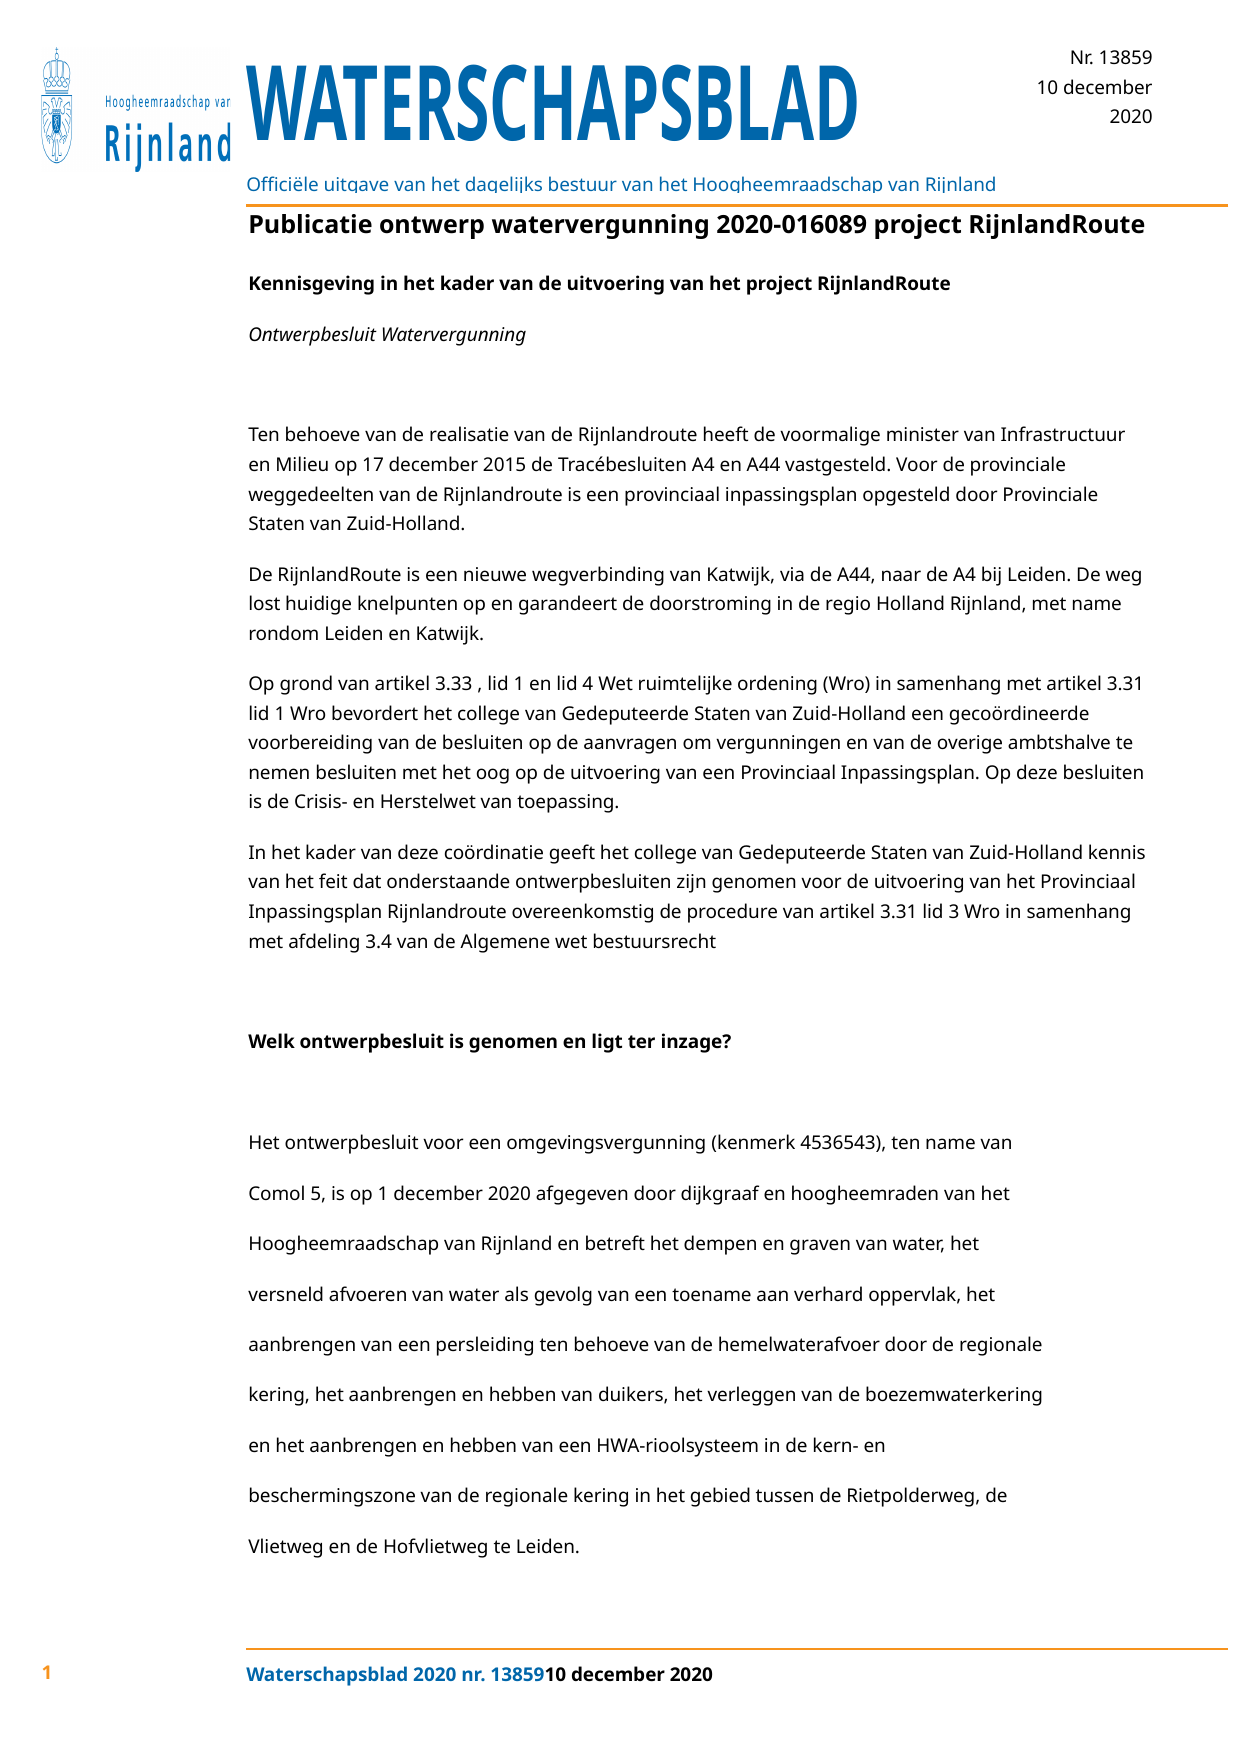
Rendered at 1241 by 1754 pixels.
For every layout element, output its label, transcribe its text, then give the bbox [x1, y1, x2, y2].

text beschermingszone van de regionale kering in het gebied tussen de Rietpolderweg, de [248, 1482, 1152, 1508]
picture [41, 47, 231, 172]
text Hoogheemraadschap van Rijnland en betreft het dempen en graven van water, het [248, 1230, 1152, 1256]
text kering, het aanbrengen en hebben van duikers, het verleggen van de boezemwaterkering [248, 1382, 1152, 1407]
text Kennisgeving in het kader van de uitvoering van het project RijnlandRoute [248, 270, 1152, 296]
text Ontwerpbesluit Watervergunning [248, 321, 1152, 346]
text Welk ontwerpbesluit is genomen en ligt ter inzage? [248, 1029, 1152, 1054]
text versneld afvoeren van water als gevolg van een toename aan verhard oppervlak, het [248, 1281, 1152, 1306]
text Het ontwerpbesluit voor een omgevingsvergunning (kenmerk 4536543), ten name van [248, 1129, 1152, 1155]
text Op grond van artikel 3.33 , lid 1 en lid 4 Wet ruimtelijke ordening (Wro) in samenhang met artikel 3.31 lid 1 Wro bevordert het college van Gedeputeerde Staten van Zuid-Holland een gecoördineerde voorbereiding van de besluiten op de aanvragen om vergunningen en van de overige ambtshalve te nemen besluiten met het oog op de uitvoering van een Provinciaal Inpassingsplan. Op deze besluiten is de Crisis- en Herstelwet van toepassing. [248, 670, 1152, 814]
text aanbrengen van een persleiding ten behoeve van de hemelwaterafvoer door de regionale [248, 1331, 1152, 1357]
text Vlietweg en de Hofvlietweg te Leiden. [248, 1533, 1152, 1558]
text Publicatie ontwerp watervergunning 2020-016089 project RijnlandRoute [248, 207, 1152, 241]
text Ten behoeve van de realisatie van de Rijnlandroute heeft de voormalige minister van Infrastructuur en Milieu op 17 december 2015 de Tracébesluiten A4 en A44 vastgesteld. Voor de provinciale weggedeelten van de Rijnlandroute is een provinciaal inpassingsplan opgesteld door Provinciale Staten van Zuid-Holland. [248, 422, 1152, 536]
text De RijnlandRoute is een nieuwe wegverbinding van Katwijk, via de A44, naar de A4 bij Leiden. De weg lost huidige knelpunten op en garandeert de doorstroming in de regio Holland Rijnland, met name rondom Leiden en Katwijk. [248, 561, 1152, 646]
text In het kader van deze coördinatie geeft het college van Gedeputeerde Staten van Zuid-Holland kennis van het feit dat onderstaande ontwerpbesluiten zijn genomen voor de uitvoering van het Provinciaal Inpassingsplan Rijnlandroute overeenkomstig de procedure van artikel 3.31 lid 3 Wro in samenhang met afdeling 3.4 van de Algemene wet bestuursrecht [248, 839, 1152, 953]
text en het aanbrengen en hebben van een HWA-rioolsysteem in de kern- en [248, 1432, 1152, 1458]
text Comol 5, is op 1 december 2020 afgegeven door dijkgraaf en hoogheemraden van het [248, 1180, 1152, 1206]
